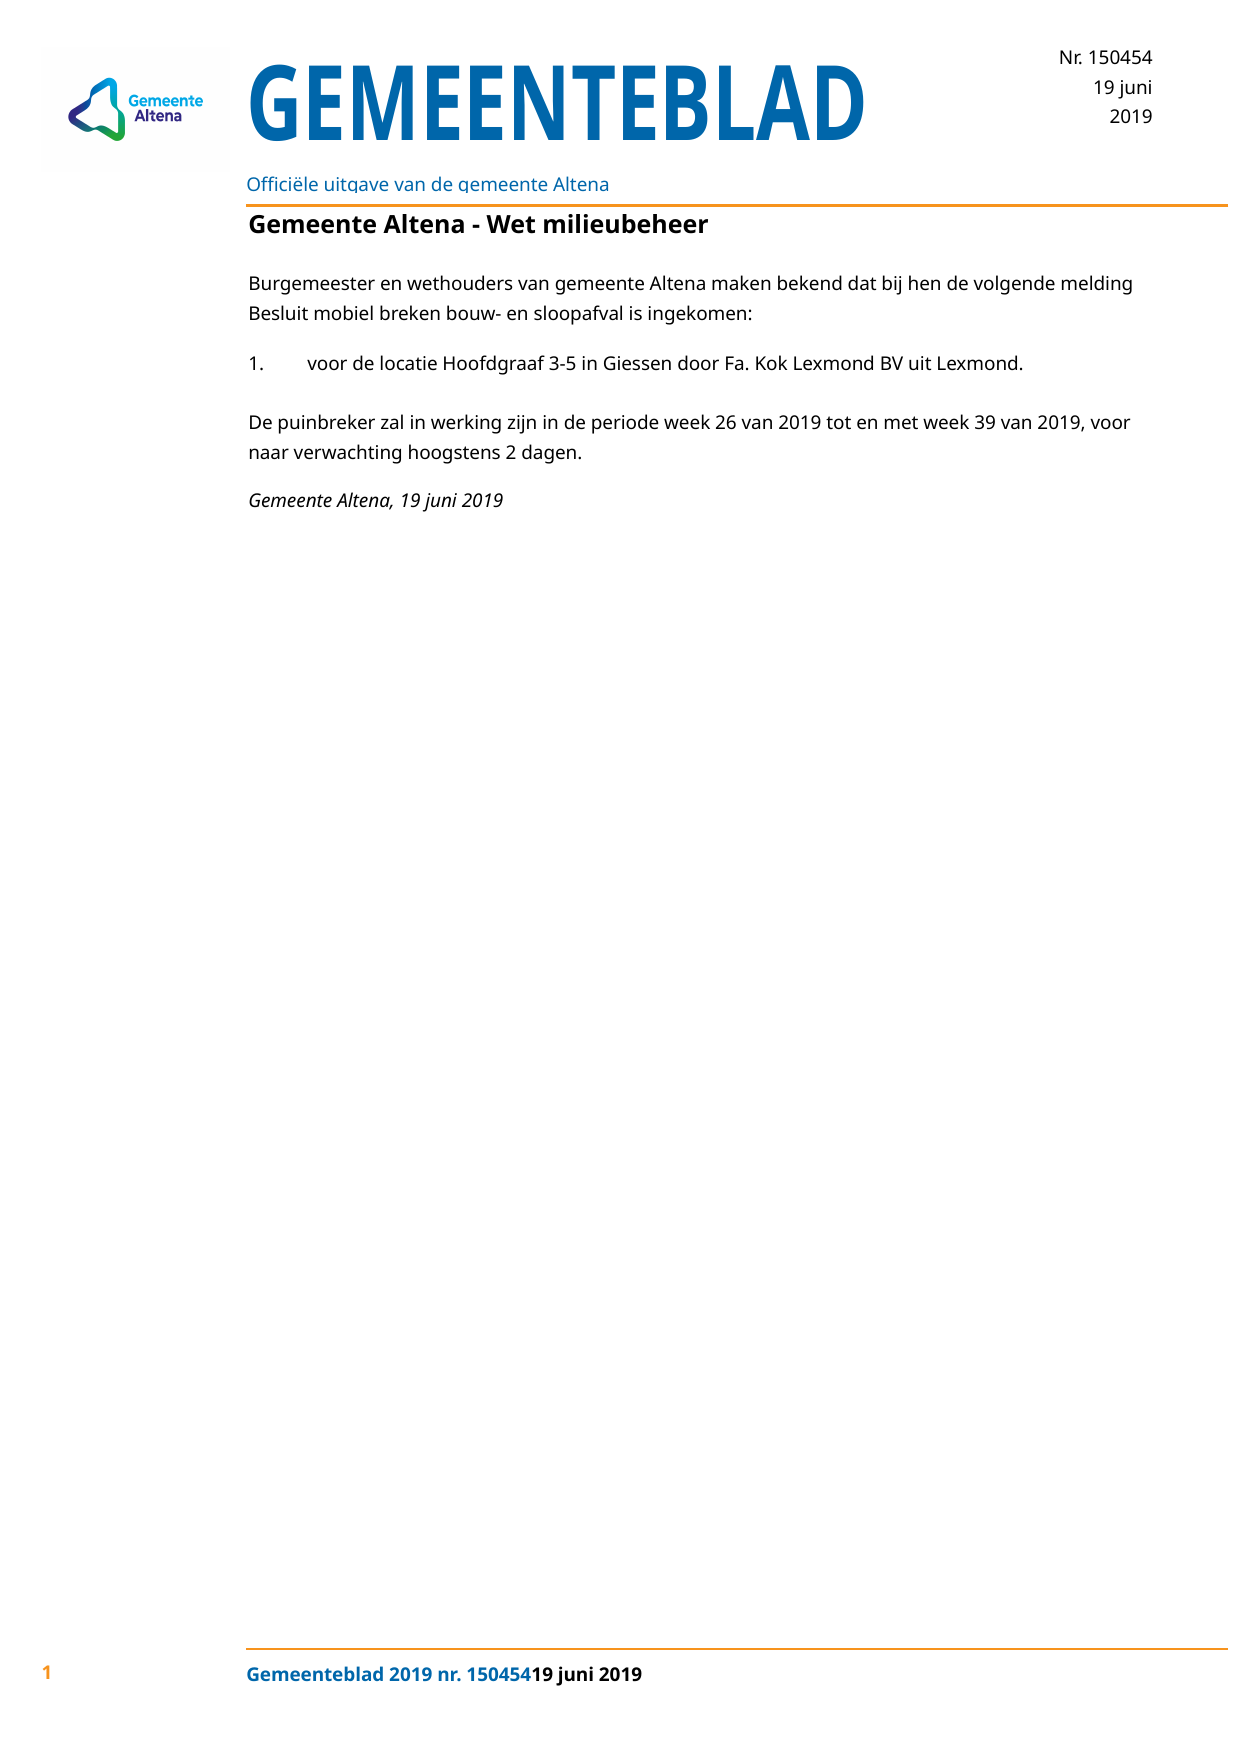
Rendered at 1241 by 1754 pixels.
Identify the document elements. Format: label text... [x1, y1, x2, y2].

picture [41, 47, 231, 172]
text Gemeente Altena - Wet milieubeheer [248, 207, 1152, 241]
list voor de locatie Hoofdgraaf 3-5 in Giessen door Fa. Kok Lexmond BV uit Lexmond. [248, 350, 1152, 376]
text De puinbreker zal in werking zijn in de periode week 26 van 2019 tot en met week 39 van 2019, voor naar verwachting hoogstens 2 dagen. [248, 409, 1152, 465]
text Gemeente Altena, 19 juni 2019 [248, 487, 1152, 513]
text Burgemeester en wethouders van gemeente Altena maken bekend dat bij hen de volgende melding Besluit mobiel breken bouw- en sloopafval is ingekomen: [248, 270, 1152, 326]
